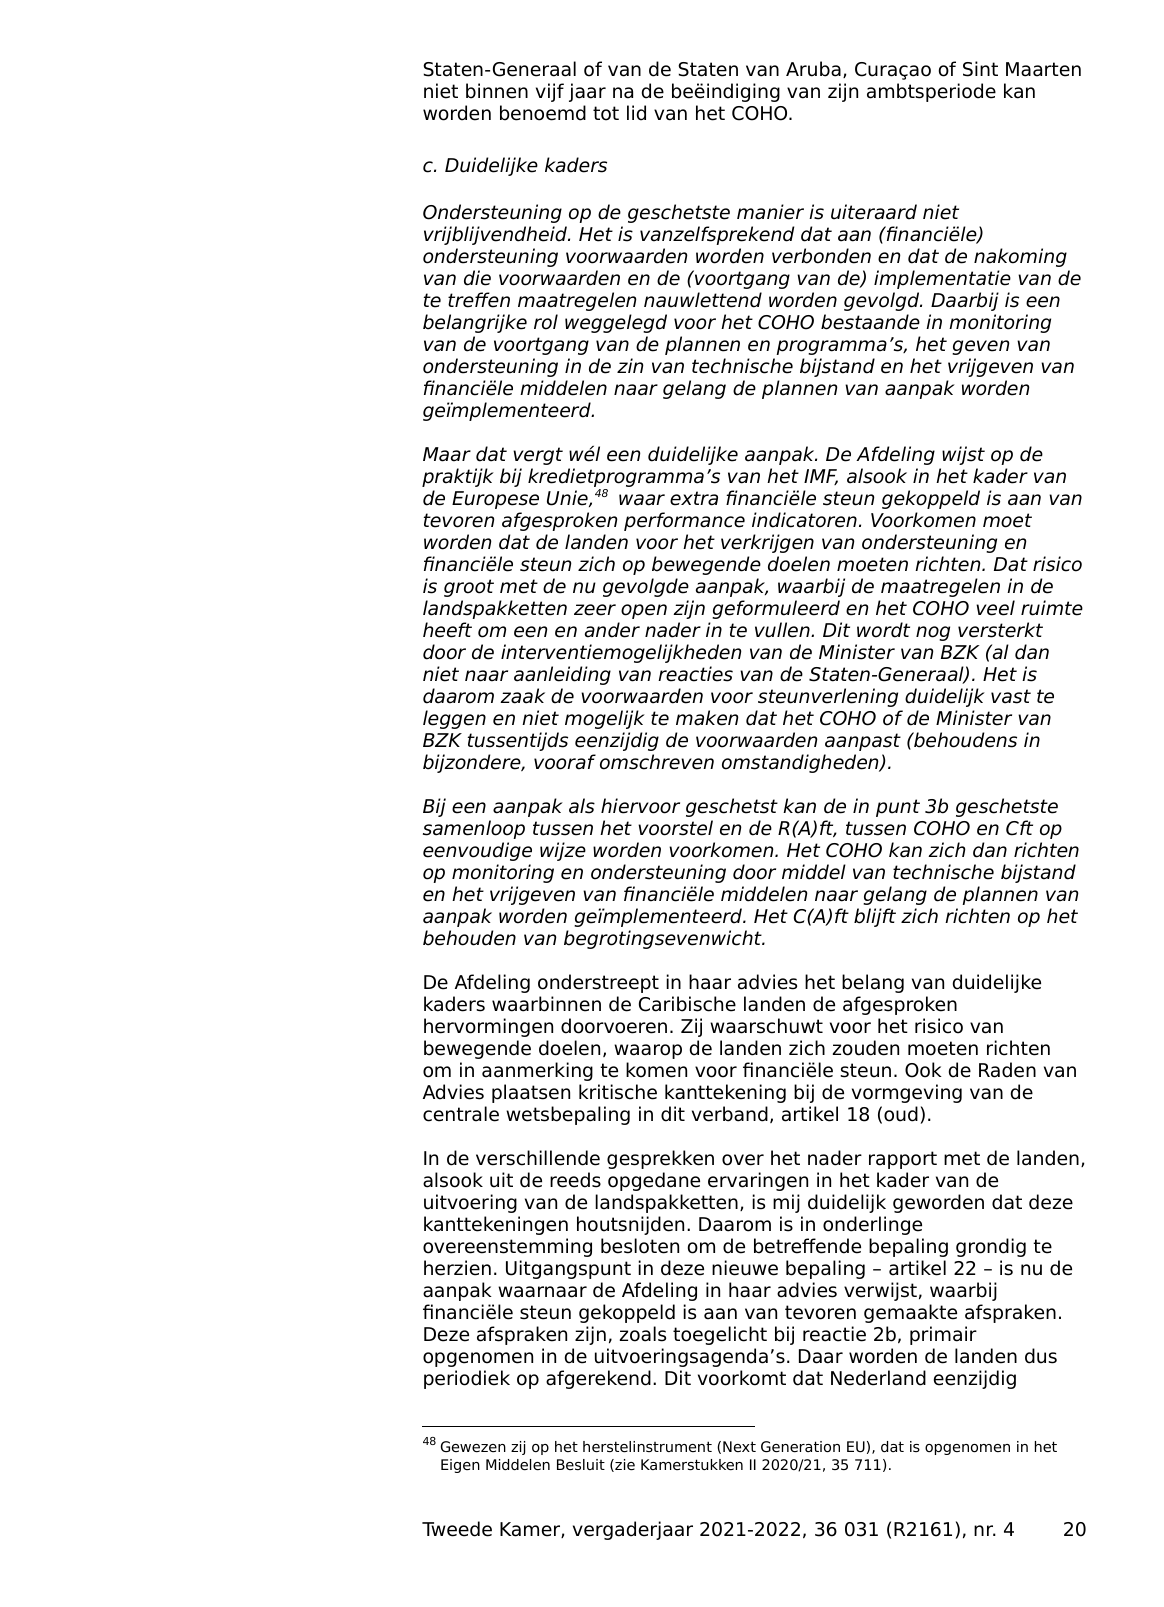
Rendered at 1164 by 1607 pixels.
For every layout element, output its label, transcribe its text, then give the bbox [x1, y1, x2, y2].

text Ondersteuning op de geschetste manier is uiteraard niet vrijblijvendheid. Het is vanzelfsprekend dat aan (financiële) ondersteuning voorwaarden worden verbonden en dat de nakoming van die voorwaarden en de (voortgang van de) implementatie van de te treffen maatregelen nauwlettend worden gevolgd. Daarbij is een belangrijke rol weggelegd voor het COHO bestaande in monitoring van de voortgang van de plannen en programma’s, het geven van ondersteuning in de zin van technische bijstand en het vrijgeven van financiële middelen naar gelang de plannen van aanpak worden geïmplementeerd. [422, 202, 1087, 422]
subtitle c. Duidelijke kaders [422, 155, 1087, 177]
text In de verschillende gesprekken over het nader rapport met de landen, alsook uit de reeds opgedane ervaringen in het kader van de uitvoering van de landspakketten, is mij duidelijk geworden dat deze kanttekeningen houtsnijden. Daarom is in onderlinge overeenstemming besloten om de betreffende bepaling grondig te herzien. Uitgangspunt in deze nieuwe bepaling – artikel 22 – is nu de aanpak waarnaar de Afdeling in haar advies verwijst, waarbij financiële steun gekoppeld is aan van tevoren gemaakte afspraken. Deze afspraken zijn, zoals toegelicht bij reactie 2b, primair opgenomen in de uitvoeringsagenda’s. Daar worden de landen dus periodiek op afgerekend. Dit voorkomt dat Nederland eenzijdig [422, 1148, 1087, 1390]
text De Afdeling onderstreept in haar advies het belang van duidelijke kaders waarbinnen de Caribische landen de afgesproken hervormingen doorvoeren. Zij waarschuwt voor het risico van bewegende doelen, waarop de landen zich zouden moeten richten om in aanmerking te komen voor financiële steun. Ook de Raden van Advies plaatsen kritische kanttekening bij de vormgeving van de centrale wetsbepaling in dit verband, artikel 18 (oud). [422, 972, 1087, 1126]
text Bij een aanpak als hiervoor geschetst kan de in punt 3b geschetste samenloop tussen het voorstel en de R(A)ft, tussen COHO en Cft op eenvoudige wijze worden voorkomen. Het COHO kan zich dan richten op monitoring en ondersteuning door middel van technische bijstand en het vrijgeven van financiële middelen naar gelang de plannen van aanpak worden geïmplementeerd. Het C(A)ft blijft zich richten op het behouden van begrotingsevenwicht. [422, 796, 1087, 950]
text Staten-Generaal of van de Staten van Aruba, Curaçao of Sint Maarten niet binnen vijf jaar na de beëindiging van zijn ambtsperiode kan worden benoemd tot lid van het COHO. [422, 59, 1087, 125]
text Gewezen zij op het herstelinstrument (Next Generation EU), dat is opgenomen in het Eigen Middelen Besluit (zie Kamerstukken II 2020/21, 35 711). [422, 1435, 1087, 1474]
text Maar dat vergt wél een duidelijke aanpak. De Afdeling wijst op de praktijk bij kredietprogramma’s van het IMF, alsook in het kader van de Europese Unie, waar extra financiële steun gekoppeld is aan van tevoren afgesproken performance indicatoren. Voorkomen moet worden dat de landen voor het verkrijgen van ondersteuning en financiële steun zich op bewegende doelen moeten richten. Dat risico is groot met de nu gevolgde aanpak, waarbij de maatregelen in de landspakketten zeer open zijn geformuleerd en het COHO veel ruimte heeft om een en ander nader in te vullen. Dit wordt nog versterkt door de interventiemogelijkheden van de Minister van BZK (al dan niet naar aanleiding van reacties van de Staten-Generaal). Het is daarom zaak de voorwaarden voor steunverlening duidelijk vast te leggen en niet mogelijk te maken dat het COHO of de Minister van BZK tussentijds eenzijdig de voorwaarden aanpast (behoudens in bijzondere, vooraf omschreven omstandigheden). [422, 444, 1087, 774]
